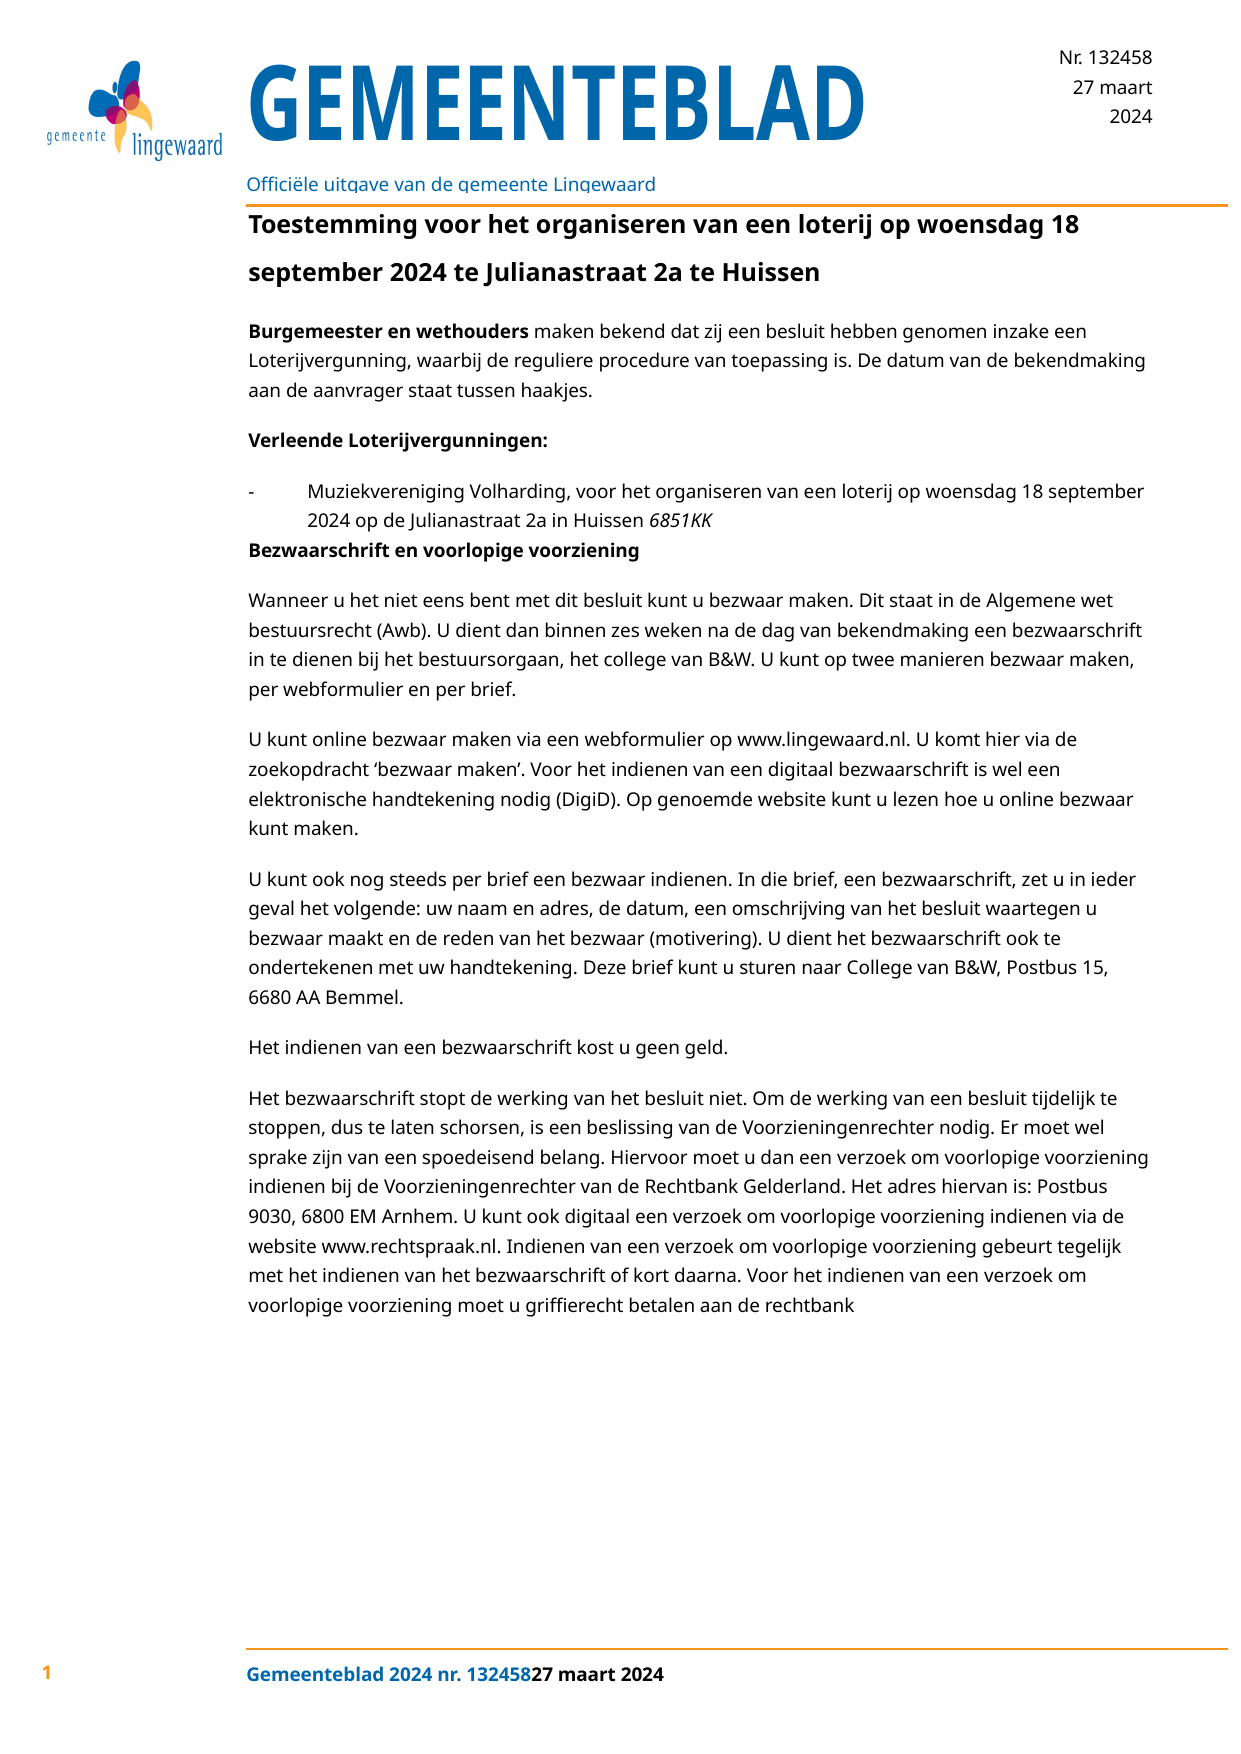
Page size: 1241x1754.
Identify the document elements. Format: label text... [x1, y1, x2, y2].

text Het indienen van een bezwaarschrift kost u geen geld. [248, 1034, 1152, 1060]
text Burgemeester en wethouders maken bekend dat zij een besluit hebben genomen inzake een Loterijvergunning, waarbij de reguliere procedure van toepassing is. De datum van de bekendmaking aan de aanvrager staat tussen haakjes. [248, 318, 1152, 403]
text U kunt online bezwaar maken via een webformulier op www.lingewaard.nl. U komt hier via de zoekopdracht ‘bezwaar maken’. Voor het indienen van een digitaal bezwaarschrift is wel een elektronische handtekening nodig (DigiD). Op genoemde website kunt u lezen hoe u online bezwaar kunt maken. [248, 727, 1152, 841]
text Het bezwaarschrift stopt de werking van het besluit niet. Om de werking van een besluit tijdelijk te stoppen, dus te laten schorsen, is een beslissing van de Voorzieningenrechter nodig. Er moet wel sprake zijn van een spoedeisend belang. Hiervoor moet u dan een verzoek om voorlopige voorziening indienen bij de Voorzieningenrechter van de Rechtbank Gelderland. Het adres hiervan is: Postbus 9030, 6800 EM Arnhem. U kunt ook digitaal een verzoek om voorlopige voorziening indienen via de website www.rechtspraak.nl. Indienen van een verzoek om voorlopige voorziening gebeurt tegelijk met het indienen van het bezwaarschrift of kort daarna. Voor het indienen van een verzoek om voorlopige voorziening moet u griffierecht betalen aan de rechtbank [248, 1085, 1152, 1318]
text Wanneer u het niet eens bent met dit besluit kunt u bezwaar maken. Dit staat in de Algemene wet bestuursrecht (Awb). U dient dan binnen zes weken na de dag van bekendmaking een bezwaarschrift in te dienen bij het bestuursorgaan, het college van B&W. U kunt op twee manieren bezwaar maken, per webformulier en per brief. [248, 587, 1152, 702]
text U kunt ook nog steeds per brief een bezwaar indienen. In die brief, een bezwaarschrift, zet u in ieder geval het volgende: uw naam en adres, de datum, een omschrijving van het besluit waartegen u bezwaar maakt en de reden van het bezwaar (motivering). U dient het bezwaarschrift ook te ondertekenen met uw handtekening. Deze brief kunt u sturen naar College van B&W, Postbus 15, 6680 AA Bemmel. [248, 866, 1152, 1010]
text Verleende Loterijvergunningen: [248, 427, 1152, 453]
text Toestemming voor het organiseren van een loterij op woensdag 18 september 2024 te Julianastraat 2a te Huissen [248, 207, 1152, 288]
list Muziekvereniging Volharding, voor het organiseren van een loterij op woensdag 18 september 2024 op de Julianastraat 2a in Huissen 6851KK [248, 478, 1152, 533]
picture [41, 47, 231, 172]
text Bezwaarschrift en voorlopige voorziening [248, 537, 1152, 563]
